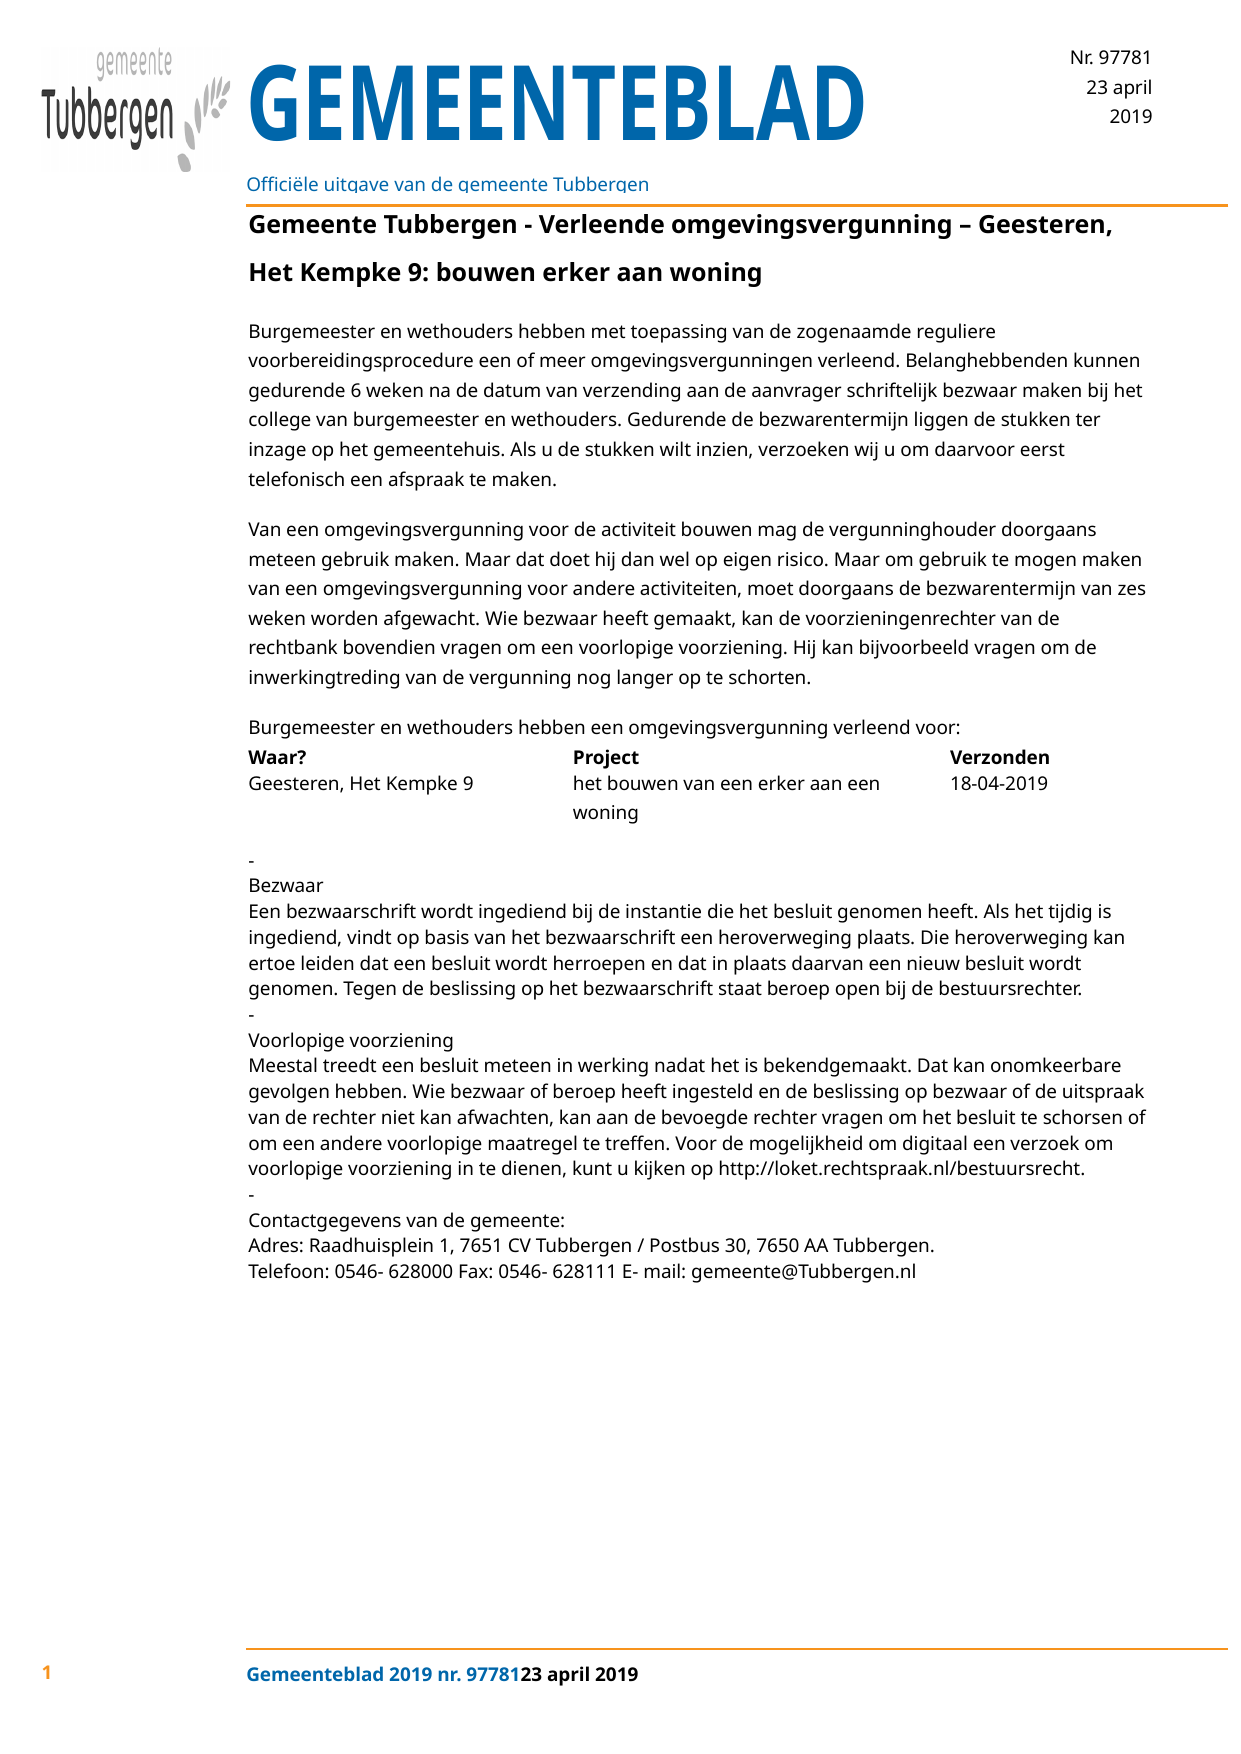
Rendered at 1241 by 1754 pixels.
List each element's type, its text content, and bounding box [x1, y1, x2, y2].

text Gemeente Tubbergen - Verleende omgevingsvergunning – Geesteren, Het Kempke 9: bouwen erker aan woning [248, 207, 1152, 288]
table_header Verzonden [950, 744, 1152, 770]
text Bezwaar [248, 872, 1152, 898]
text Een bezwaarschrift wordt ingediend bij de instantie die het besluit genomen heeft. Als het tijdig is ingediend, vindt op basis van het bezwaarschrift een heroverweging plaats. Die heroverweging kan ertoe leiden dat een besluit wordt herroepen en dat in plaats daarvan een nieuw besluit wordt genomen. Tegen de beslissing op het bezwaarschrift staat beroep open bij de bestuursrechter. [248, 898, 1152, 1001]
table_header Waar? [248, 744, 573, 770]
text Burgemeester en wethouders hebben een omgevingsvergunning verleend voor: [248, 714, 1152, 740]
text Telefoon: 0546- 628000 Fax: 0546- 628111 E- mail: gemeente@Tubbergen.nl [248, 1258, 1152, 1284]
text Van een omgevingsvergunning voor de activiteit bouwen mag de vergunninghouder doorgaans meteen gebruik maken. Maar dat doet hij dan wel op eigen risico. Maar om gebruik te mogen maken van een omgevingsvergunning voor andere activiteiten, moet doorgaans de bezwarentermijn van zes weken worden afgewacht. Wie bezwaar heeft gemaakt, kan de voorzieningenrechter van de rechtbank bovendien vragen om een voorlopige voorziening. Hij kan bijvoorbeeld vragen om de inwerkingtreding van de vergunning nog langer op te schorten. [248, 516, 1152, 690]
text Adres: Raadhuisplein 1, 7651 CV Tubbergen / Postbus 30, 7650 AA Tubbergen. [248, 1233, 1152, 1258]
table_cell 18-04-2019 [950, 770, 1152, 825]
text Burgemeester en wethouders hebben met toepassing van de zogenaamde reguliere voorbereidingsprocedure een of meer omgevingsvergunningen verleend. Belanghebbenden kunnen gedurende 6 weken na de datum van verzending aan de aanvrager schriftelijk bezwaar maken bij het college van burgemeester en wethouders. Gedurende de bezwarentermijn liggen de stukken ter inzage op het gemeentehuis. Als u de stukken wilt inzien, verzoeken wij u om daarvoor eerst telefonisch een afspraak te maken. [248, 318, 1152, 492]
table_cell Geesteren, Het Kempke 9 [248, 770, 573, 825]
table_cell het bouwen van een erker aan een woning [573, 770, 950, 825]
text Meestal treedt een besluit meteen in werking nadat het is bekendgemaakt. Dat kan onomkeerbare gevolgen hebben. Wie bezwaar of beroep heeft ingesteld en de beslissing op bezwaar of de uitspraak van de rechter niet kan afwachten, kan aan de bevoegde rechter vragen om het besluit te schorsen of om een andere voorlopige maatregel te treffen. Voor de mogelijkheid om digitaal een verzoek om voorlopige voorziening in te dienen, kunt u kijken op http://loket.rechtspraak.nl/bestuursrecht. [248, 1053, 1152, 1181]
text Contactgegevens van de gemeente: [248, 1207, 1152, 1233]
text - [248, 1001, 1152, 1027]
text Voorlopige voorziening [248, 1027, 1152, 1053]
text - [248, 847, 1152, 872]
picture [41, 47, 231, 172]
table_header Project [573, 744, 950, 770]
text - [248, 1181, 1152, 1207]
